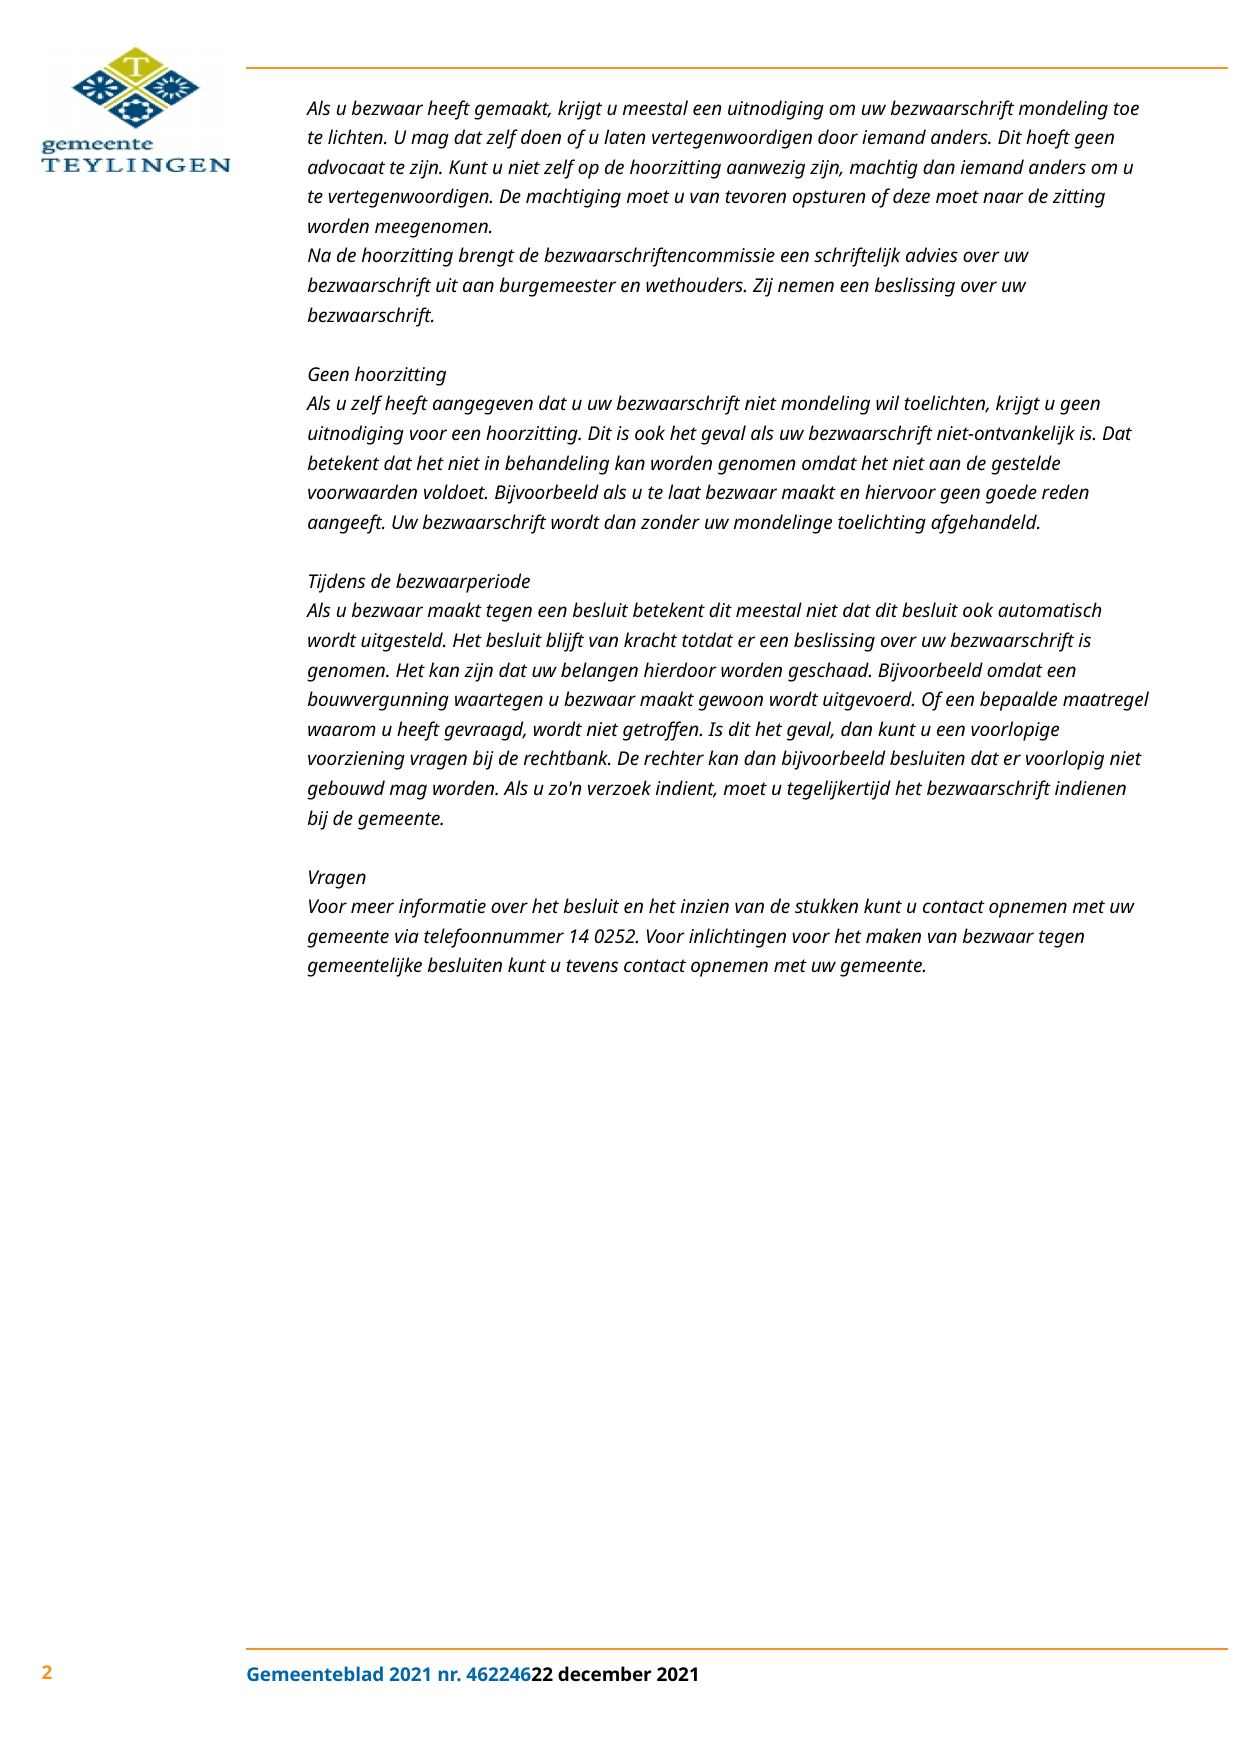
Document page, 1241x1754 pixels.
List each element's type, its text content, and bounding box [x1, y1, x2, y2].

list Tijdens de bezwaarperiode [248, 568, 1152, 594]
list Geen hoorzitting [248, 361, 1152, 387]
picture [41, 47, 231, 172]
list Als u bezwaar heeft gemaakt, krijgt u meestal een uitnodiging om uw bezwaarschrift mondeling toe te lichten. U mag dat zelf doen of u laten vertegenwoordigen door iemand anders. Dit hoeft geen advocaat te zijn. Kunt u niet zelf op de hoorzitting aanwezig zijn, machtig dan iemand anders om u te vertegenwoordigen. De machtiging moet u van tevoren opsturen of deze moet naar de zitting worden meegenomen. [248, 95, 1152, 239]
list Als u zelf heeft aangegeven dat u uw bezwaarschrift niet mondeling wil toelichten, krijgt u geen uitnodiging voor een hoorzitting. Dit is ook het geval als uw bezwaarschrift niet-ontvankelijk is. Dat betekent dat het niet in behandeling kan worden genomen omdat het niet aan de gestelde voorwaarden voldoet. Bijvoorbeeld als u te laat bezwaar maakt en hiervoor geen goede reden aangeeft. Uw bezwaarschrift wordt dan zonder uw mondelinge toelichting afgehandeld. [248, 391, 1152, 535]
list Na de hoorzitting brengt de bezwaarschriftencommissie een schriftelijk advies over uw bezwaarschrift uit aan burgemeester en wethouders. Zij nemen een beslissing over uw bezwaarschrift. [248, 243, 1152, 328]
list Als u bezwaar maakt tegen een besluit betekent dit meestal niet dat dit besluit ook automatisch wordt uitgesteld. Het besluit blijft van kracht totdat er een beslissing over uw bezwaarschrift is genomen. Het kan zijn dat uw belangen hierdoor worden geschaad. Bijvoorbeeld omdat een bouwvergunning waartegen u bezwaar maakt gewoon wordt uitgevoerd. Of een bepaalde maatregel waarom u heeft gevraagd, wordt niet getroffen. Is dit het geval, dan kunt u een voorlopige voorziening vragen bij de rechtbank. De rechter kan dan bijvoorbeeld besluiten dat er voorlopig niet gebouwd mag worden. Als u zo'n verzoek indient, moet u tegelijkertijd het bezwaarschrift indienen bij de gemeente. [248, 598, 1152, 831]
list Vragen [248, 864, 1152, 890]
list Voor meer informatie over het besluit en het inzien van de stukken kunt u contact opnemen met uw gemeente via telefoonnummer 14 0252. Voor inlichtingen voor het maken van bezwaar tegen gemeentelijke besluiten kunt u tevens contact opnemen met uw gemeente. [248, 893, 1152, 978]
